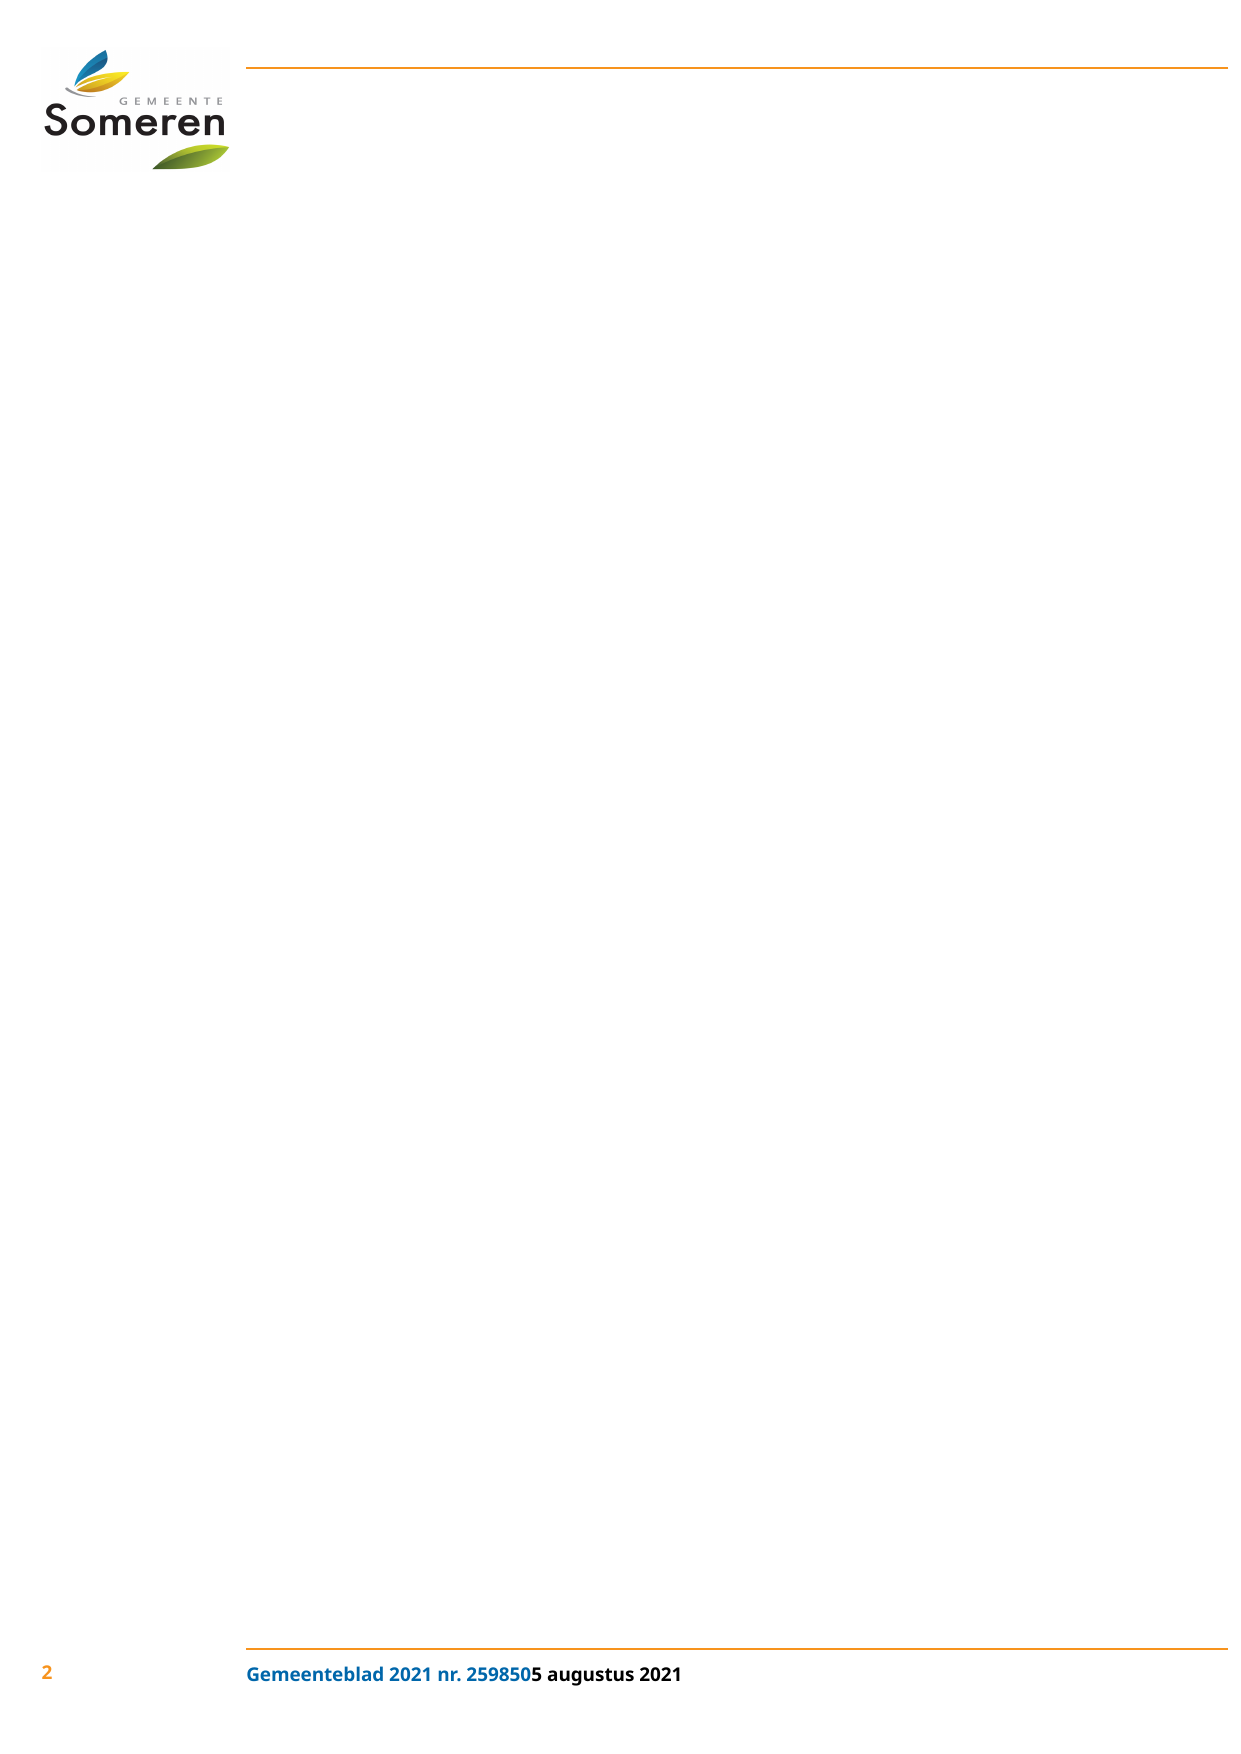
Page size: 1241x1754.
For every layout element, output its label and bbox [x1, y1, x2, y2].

picture [41, 47, 231, 172]
